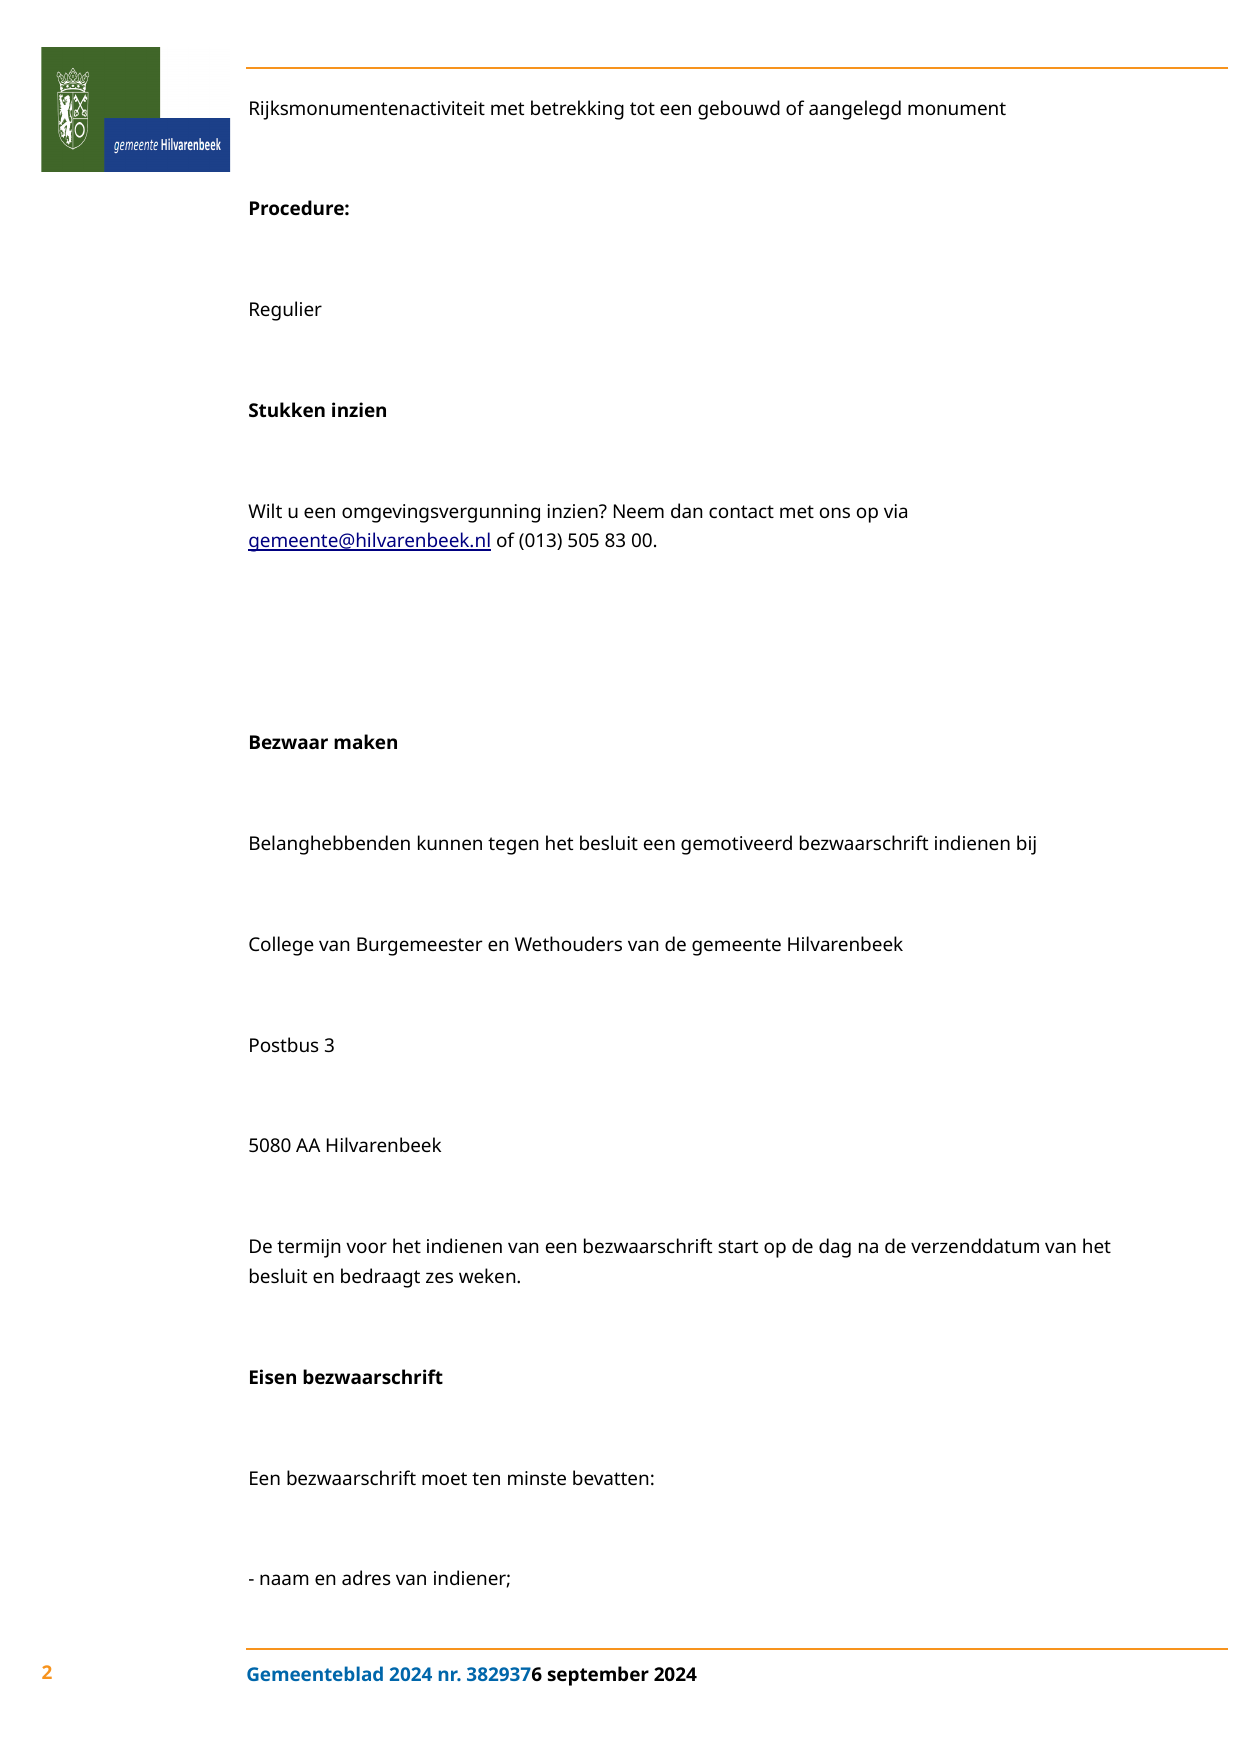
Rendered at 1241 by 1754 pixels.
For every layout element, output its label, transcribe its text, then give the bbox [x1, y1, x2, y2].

text Wilt u een omgevingsvergunning inzien? Neem dan contact met ons op via gemeente@hilvarenbeek.nl of (013) 505 83 00. [248, 498, 1152, 553]
text Een bezwaarschrift moet ten minste bevatten: [248, 1465, 1152, 1491]
text Postbus 3 [248, 1032, 1152, 1058]
picture [41, 47, 231, 172]
text - naam en adres van indiener; [248, 1566, 1152, 1591]
text Rijksmonumentenactiviteit met betrekking tot een gebouwd of aangelegd monument [248, 95, 1152, 121]
text Eisen bezwaarschrift [248, 1364, 1152, 1390]
text 5080 AA Hilvarenbeek [248, 1133, 1152, 1158]
text Belanghebbenden kunnen tegen het besluit een gemotiveerd bezwaarschrift indienen bij [248, 830, 1152, 856]
text Regulier [248, 296, 1152, 322]
text Bezwaar maken [248, 729, 1152, 755]
text College van Burgemeester en Wethouders van de gemeente Hilvarenbeek [248, 931, 1152, 957]
text Procedure: [248, 196, 1152, 221]
text De termijn voor het indienen van een bezwaarschrift start op de dag na de verzenddatum van het besluit en bedraagt zes weken. [248, 1233, 1152, 1289]
text Stukken inzien [248, 397, 1152, 423]
